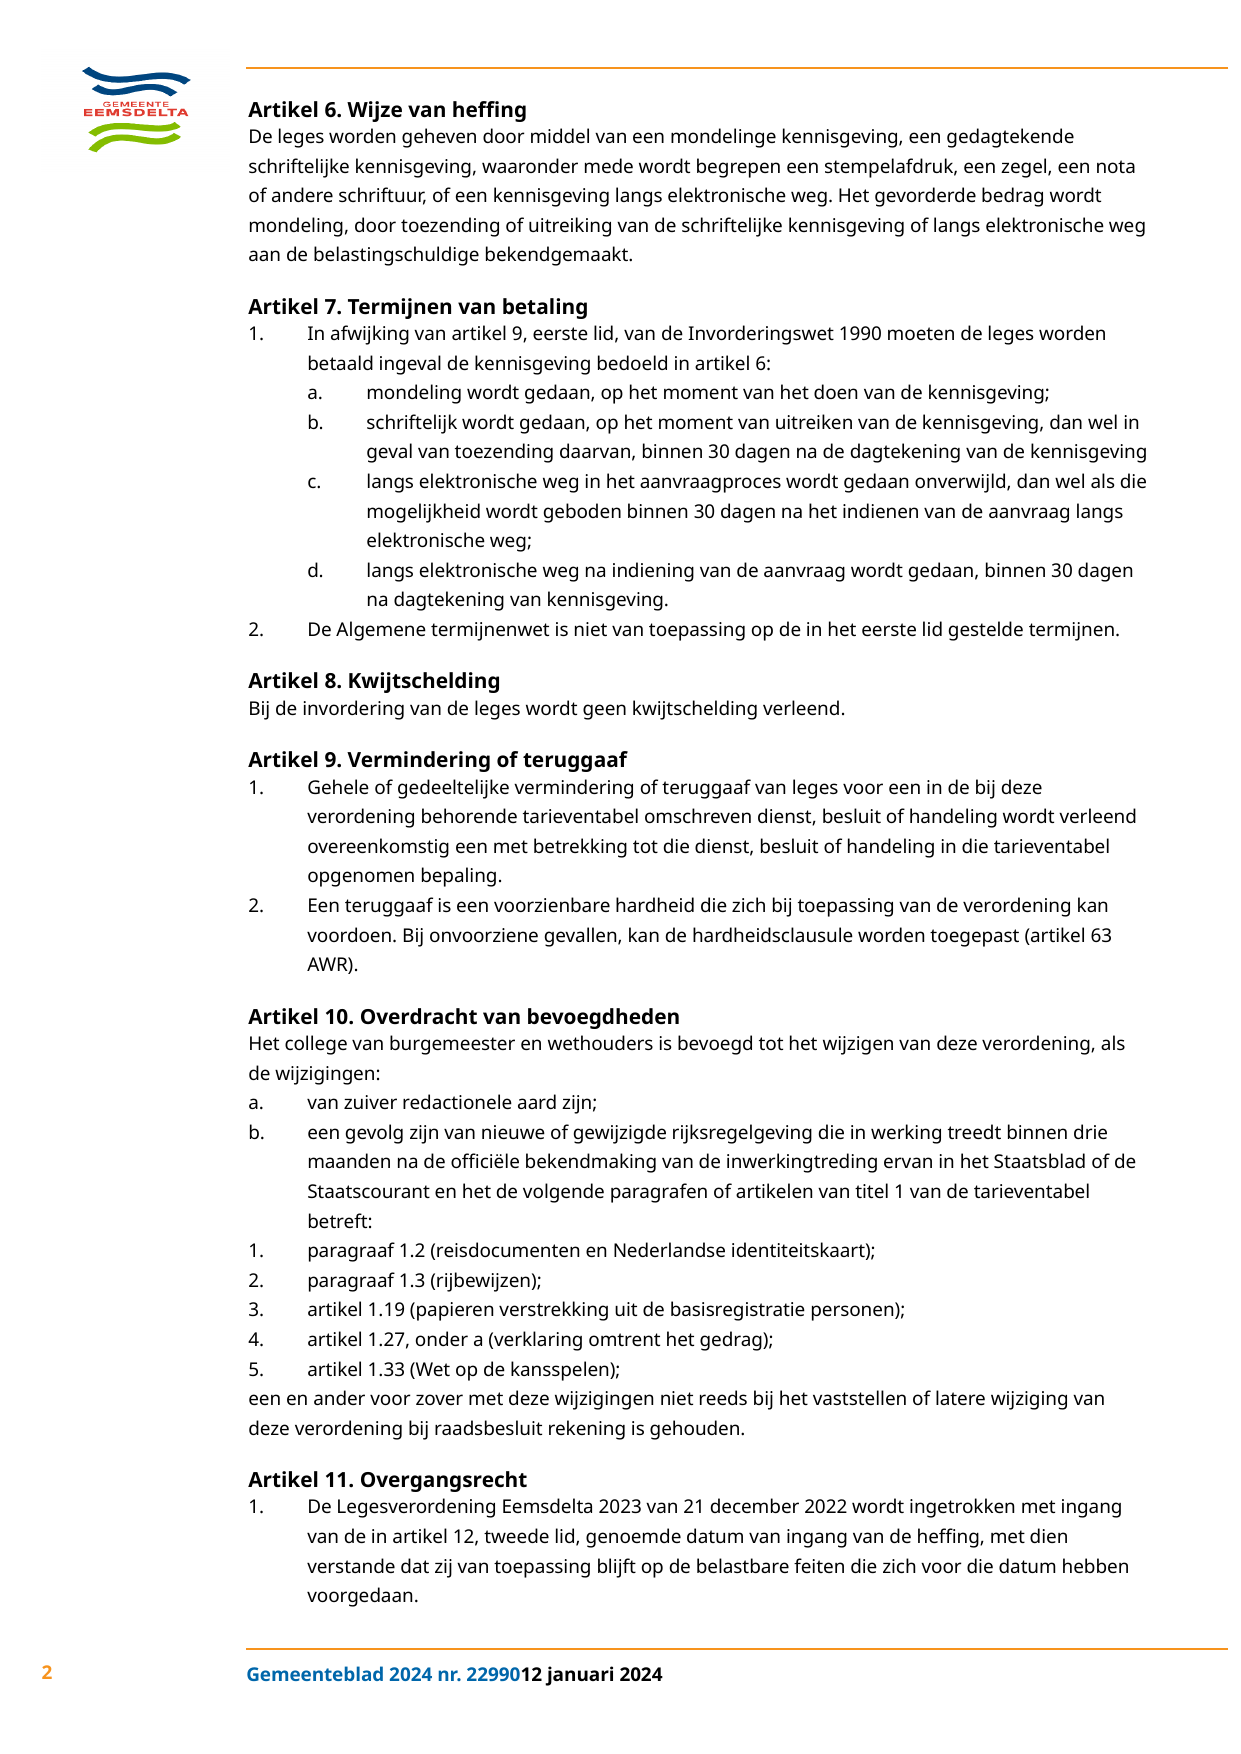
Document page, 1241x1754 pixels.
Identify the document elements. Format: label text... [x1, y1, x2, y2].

list De Algemene termijnenwet is niet van toepassing op de in het eerste lid gestelde termijnen. [248, 616, 1152, 642]
text Bij de invordering van de leges wordt geen kwijtschelding verleend. [248, 695, 1152, 721]
picture [41, 47, 231, 172]
list een gevolg zijn van nieuwe of gewijzigde rijksregelgeving die in werking treedt binnen drie maanden na de officiële bekendmaking van de inwerkingtreding ervan in het Staatsblad of de Staatscourant en het de volgende paragrafen of artikelen van titel 1 van de tarieventabel betreft: [248, 1119, 1152, 1233]
list langs elektronische weg in het aanvraagproces wordt gedaan onverwijld, dan wel als die mogelijkheid wordt geboden binnen 30 dagen na het indienen van de aanvraag langs elektronische weg; [307, 468, 1152, 553]
list van zuiver redactionele aard zijn; [248, 1089, 1152, 1115]
text De leges worden geheven door middel van een mondelinge kennisgeving, een gedagtekende schriftelijke kennisgeving, waaronder mede wordt begrepen een stempelafdruk, een zegel, een nota of andere schriftuur, of een kennisgeving langs elektronische weg. Het gevorderde bedrag wordt mondeling, door toezending of uitreiking van de schriftelijke kennisgeving of langs elektronische weg aan de belastingschuldige bekendgemaakt. [248, 123, 1152, 267]
text Artikel 7. Termijnen van betaling [248, 292, 1152, 320]
list In afwijking van artikel 9, eerste lid, van de Invorderingswet 1990 moeten de leges worden betaald ingeval de kennisgeving bedoeld in artikel 6: [248, 320, 1152, 376]
text Artikel 8. Kwijtschelding [248, 667, 1152, 695]
text Het college van burgemeester en wethouders is bevoegd tot het wijzigen van deze verordening, als de wijzigingen: [248, 1030, 1152, 1086]
list langs elektronische weg na indiening van de aanvraag wordt gedaan, binnen 30 dagen na dagtekening van kennisgeving. [307, 557, 1152, 612]
list artikel 1.27, onder a (verklaring omtrent het gedrag); [248, 1326, 1152, 1352]
list mondeling wordt gedaan, op het moment van het doen van de kennisgeving; [307, 379, 1152, 405]
text Artikel 9. Vermindering of teruggaaf [248, 746, 1152, 774]
list Een teruggaaf is een voorzienbare hardheid die zich bij toepassing van de verordening kan voordoen. Bij onvoorziene gevallen, kan de hardheidsclausule worden toegepast (artikel 63 AWR). [248, 892, 1152, 977]
list artikel 1.19 (papieren verstrekking uit de basisregistratie personen); [248, 1297, 1152, 1322]
text Artikel 10. Overdracht van bevoegdheden [248, 1002, 1152, 1030]
text een en ander voor zover met deze wijzigingen niet reeds bij het vaststellen of latere wijziging van deze verordening bij raadsbesluit rekening is gehouden. [248, 1385, 1152, 1441]
list Gehele of gedeeltelijke vermindering of teruggaaf van leges voor een in de bij deze verordening behorende tarieventabel omschreven dienst, besluit of handeling wordt verleend overeenkomstig een met betrekking tot die dienst, besluit of handeling in die tarieventabel opgenomen bepaling. [248, 774, 1152, 888]
text Artikel 6. Wijze van heffing [248, 95, 1152, 123]
list paragraaf 1.2 (reisdocumenten en Nederlandse identiteitskaart); [248, 1237, 1152, 1263]
list paragraaf 1.3 (rijbewijzen); [248, 1267, 1152, 1293]
list schriftelijk wordt gedaan, op het moment van uitreiken van de kennisgeving, dan wel in geval van toezending daarvan, binnen 30 dagen na de dagtekening van de kennisgeving [307, 409, 1152, 464]
list artikel 1.33 (Wet op de kansspelen); [248, 1356, 1152, 1381]
text Artikel 11. Overgangsrecht [248, 1465, 1152, 1494]
list De Legesverordening Eemsdelta 2023 van 21 december 2022 wordt ingetrokken met ingang van de in artikel 12, tweede lid, genoemde datum van ingang van de heffing, met dien verstande dat zij van toepassing blijft op de belastbare feiten die zich voor die datum hebben voorgedaan. [248, 1494, 1152, 1608]
